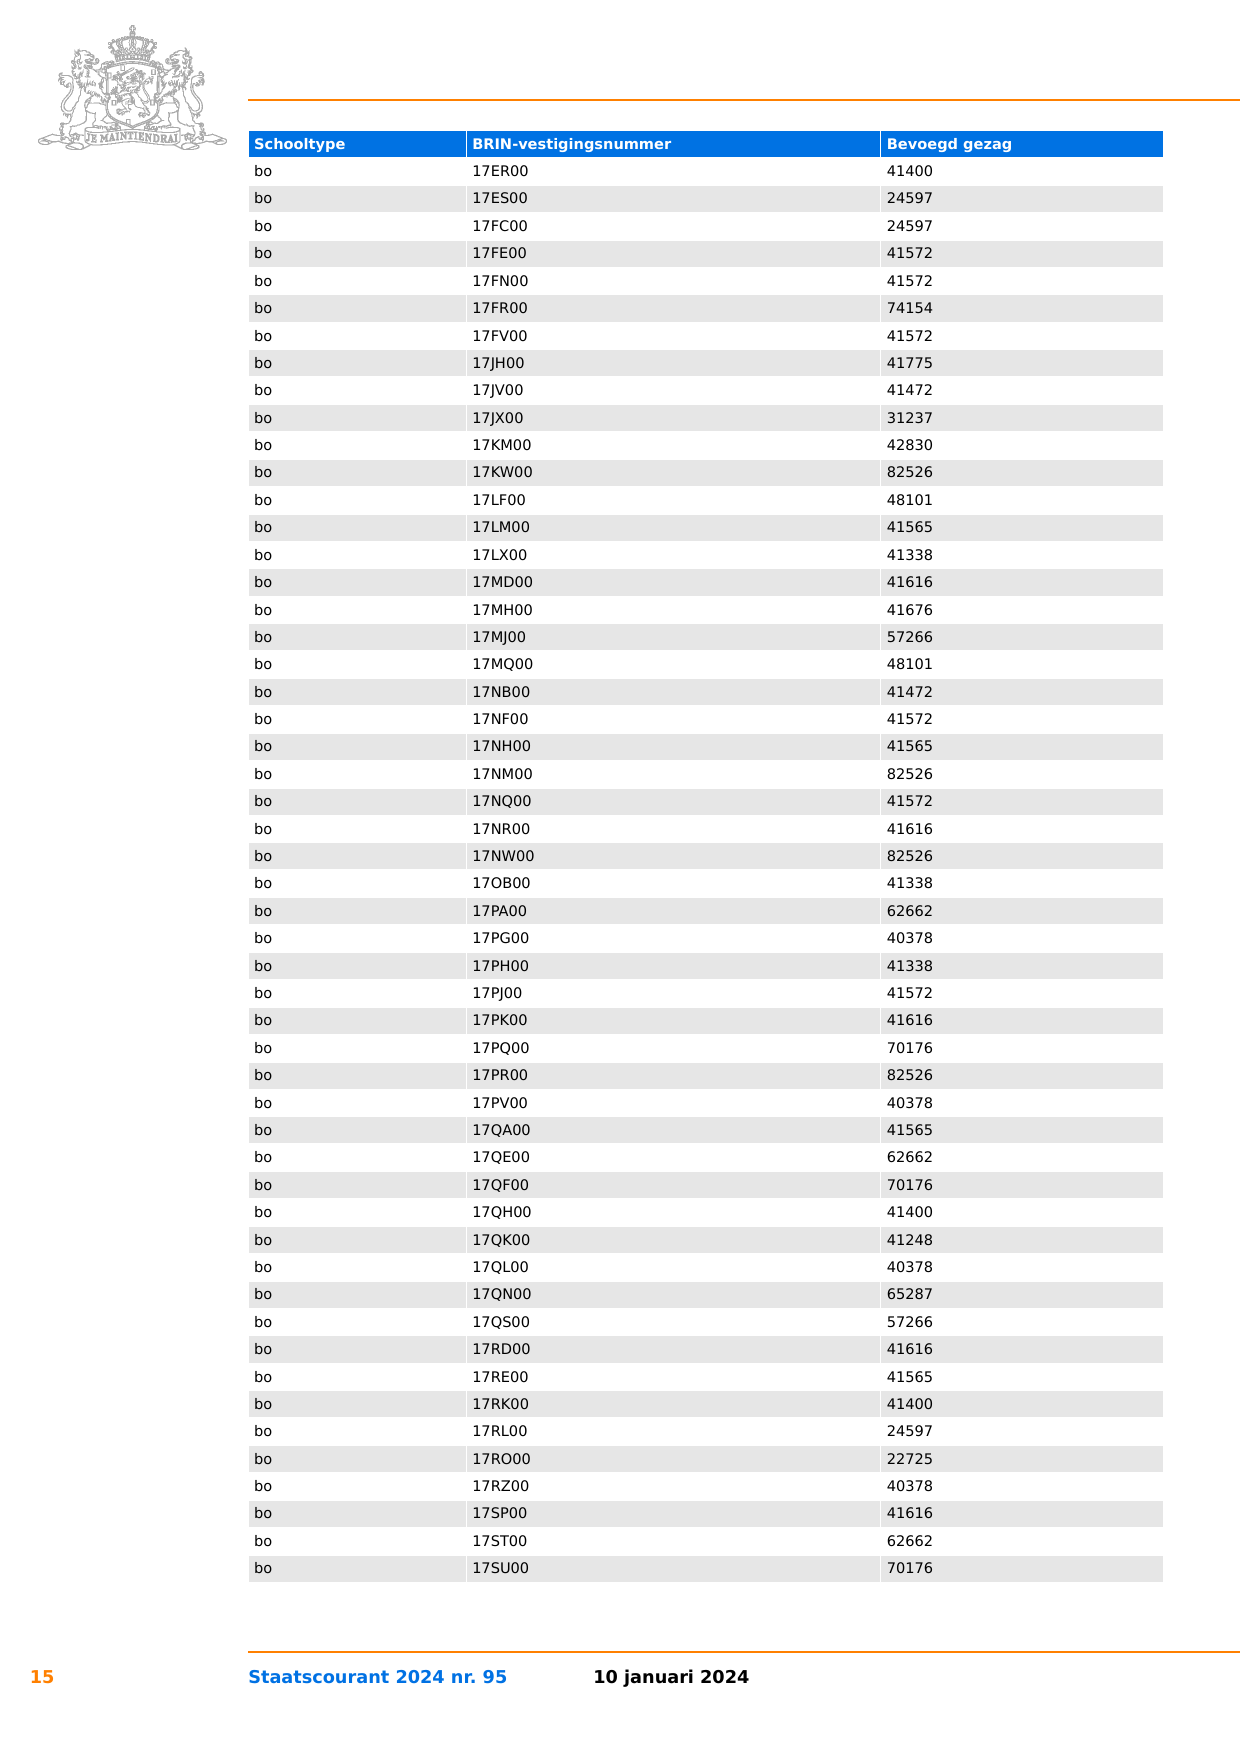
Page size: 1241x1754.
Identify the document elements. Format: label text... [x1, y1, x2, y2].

table_cell 41565 [881, 734, 1163, 760]
table_cell 17JX00 [467, 405, 880, 431]
table_cell 57266 [881, 624, 1163, 650]
table_cell 17PJ00 [467, 980, 880, 1007]
table_cell bo [249, 624, 466, 650]
table_cell 41572 [881, 323, 1163, 349]
table_cell bo [249, 268, 466, 294]
table_cell 17QA00 [467, 1117, 880, 1143]
table_cell 17JH00 [467, 350, 880, 376]
table_cell bo [249, 706, 466, 733]
table_cell bo [249, 761, 466, 787]
table_cell 41400 [881, 1391, 1163, 1417]
table_cell 17RO00 [467, 1446, 880, 1472]
table_cell 41565 [881, 1364, 1163, 1390]
table_cell bo [249, 1282, 466, 1308]
table_cell bo [249, 460, 466, 486]
table_cell 31237 [881, 405, 1163, 431]
table_cell 41775 [881, 350, 1163, 376]
table_cell bo [249, 1391, 466, 1417]
table_cell 41572 [881, 789, 1163, 815]
table_cell 17FC00 [467, 213, 880, 239]
table_cell bo [249, 1008, 466, 1034]
table_cell 62662 [881, 1145, 1163, 1171]
table_cell 17SP00 [467, 1501, 880, 1527]
table_cell bo [249, 323, 466, 349]
table_cell bo [249, 953, 466, 979]
table_cell bo [249, 1419, 466, 1445]
table_cell 17ES00 [467, 186, 880, 212]
table_header Bevoegd gezag [881, 131, 1163, 157]
table_cell 41400 [881, 158, 1163, 185]
table_cell bo [249, 432, 466, 459]
table_cell 24597 [881, 186, 1163, 212]
table_cell 17NB00 [467, 679, 880, 705]
table_cell 17QN00 [467, 1282, 880, 1308]
table_cell 70176 [881, 1172, 1163, 1198]
table_cell 40378 [881, 1473, 1163, 1500]
table_cell bo [249, 542, 466, 568]
table_cell bo [249, 569, 466, 596]
table_cell bo [249, 1199, 466, 1226]
table_cell bo [249, 816, 466, 842]
table_cell 40378 [881, 1254, 1163, 1281]
table_cell bo [249, 843, 466, 869]
table_cell bo [249, 158, 466, 185]
table_cell 40378 [881, 1090, 1163, 1116]
table_cell 17SU00 [467, 1556, 880, 1582]
table_cell 41616 [881, 1336, 1163, 1363]
table_cell bo [249, 1556, 466, 1582]
table_cell bo [249, 651, 466, 678]
table_cell bo [249, 679, 466, 705]
table_cell 41248 [881, 1227, 1163, 1253]
table_cell 17FE00 [467, 241, 880, 267]
table_cell 17KM00 [467, 432, 880, 459]
table_cell 17PA00 [467, 898, 880, 924]
table_cell 48101 [881, 487, 1163, 513]
table_cell 17NM00 [467, 761, 880, 787]
table_cell 41400 [881, 1199, 1163, 1226]
table_cell 17PH00 [467, 953, 880, 979]
table_cell 41565 [881, 1117, 1163, 1143]
table_cell bo [249, 1117, 466, 1143]
table_cell bo [249, 1145, 466, 1171]
table_cell 17RZ00 [467, 1473, 880, 1500]
table_cell 41616 [881, 1008, 1163, 1034]
table_cell bo [249, 378, 466, 404]
table_cell 40378 [881, 925, 1163, 952]
table_cell bo [249, 213, 466, 239]
table_cell 41572 [881, 268, 1163, 294]
table_cell 24597 [881, 213, 1163, 239]
table_cell 17MJ00 [467, 624, 880, 650]
table_cell bo [249, 186, 466, 212]
table_cell bo [249, 1254, 466, 1281]
table_header Schooltype [249, 131, 466, 157]
picture [38, 25, 227, 150]
table_cell bo [249, 1446, 466, 1472]
table_cell 17FR00 [467, 295, 880, 322]
table_cell bo [249, 597, 466, 623]
table_cell bo [249, 405, 466, 431]
table_cell 17NH00 [467, 734, 880, 760]
table_cell 17PR00 [467, 1063, 880, 1089]
table_cell bo [249, 871, 466, 897]
table_cell 17JV00 [467, 378, 880, 404]
table_cell bo [249, 1336, 466, 1363]
table_cell 41565 [881, 515, 1163, 541]
table_cell bo [249, 925, 466, 952]
table_cell 41338 [881, 871, 1163, 897]
table_cell 17RK00 [467, 1391, 880, 1417]
table_cell 17RD00 [467, 1336, 880, 1363]
table_cell 82526 [881, 460, 1163, 486]
table_cell bo [249, 1528, 466, 1554]
table_cell bo [249, 487, 466, 513]
table_cell 65287 [881, 1282, 1163, 1308]
table_cell bo [249, 1364, 466, 1390]
table_cell 41338 [881, 542, 1163, 568]
table_cell bo [249, 515, 466, 541]
table_cell 41616 [881, 1501, 1163, 1527]
table_cell 41616 [881, 816, 1163, 842]
table_cell 17NW00 [467, 843, 880, 869]
table_cell bo [249, 241, 466, 267]
table_cell bo [249, 1473, 466, 1500]
table_cell 41572 [881, 980, 1163, 1007]
table_cell 41616 [881, 569, 1163, 596]
table_cell 82526 [881, 843, 1163, 869]
table_cell bo [249, 1035, 466, 1061]
table_cell bo [249, 1501, 466, 1527]
table_cell 41572 [881, 706, 1163, 733]
table_cell bo [249, 1063, 466, 1089]
table_cell bo [249, 898, 466, 924]
table_cell 17PG00 [467, 925, 880, 952]
table_cell 22725 [881, 1446, 1163, 1472]
table_cell 17PQ00 [467, 1035, 880, 1061]
table_cell 17NF00 [467, 706, 880, 733]
table_cell 17FN00 [467, 268, 880, 294]
table_cell 82526 [881, 761, 1163, 787]
table_cell 17LX00 [467, 542, 880, 568]
table_cell 17QH00 [467, 1199, 880, 1226]
table_header BRIN-vestigingsnummer [467, 131, 880, 157]
table_cell 17OB00 [467, 871, 880, 897]
table_cell bo [249, 980, 466, 1007]
table_cell 17QF00 [467, 1172, 880, 1198]
table_cell 17ER00 [467, 158, 880, 185]
table_cell 17LM00 [467, 515, 880, 541]
table_cell 17RL00 [467, 1419, 880, 1445]
table_cell 17KW00 [467, 460, 880, 486]
table_cell 41338 [881, 953, 1163, 979]
table_cell bo [249, 1227, 466, 1253]
table_cell bo [249, 1172, 466, 1198]
table_cell 17PK00 [467, 1008, 880, 1034]
table_cell bo [249, 350, 466, 376]
table_cell 17FV00 [467, 323, 880, 349]
table_cell bo [249, 734, 466, 760]
table_cell 41472 [881, 378, 1163, 404]
table_cell 17QS00 [467, 1309, 880, 1335]
table_cell 17PV00 [467, 1090, 880, 1116]
table_cell bo [249, 295, 466, 322]
table_cell 70176 [881, 1556, 1163, 1582]
table_cell 17LF00 [467, 487, 880, 513]
table_cell 17RE00 [467, 1364, 880, 1390]
table_cell 41472 [881, 679, 1163, 705]
table_cell 62662 [881, 898, 1163, 924]
table_cell 41572 [881, 241, 1163, 267]
table_cell 17QL00 [467, 1254, 880, 1281]
table_cell 74154 [881, 295, 1163, 322]
table_cell 82526 [881, 1063, 1163, 1089]
table_cell 17ST00 [467, 1528, 880, 1554]
table_cell 17QE00 [467, 1145, 880, 1171]
table_cell 42830 [881, 432, 1163, 459]
table_cell 57266 [881, 1309, 1163, 1335]
table_cell 17MD00 [467, 569, 880, 596]
table_cell 17NR00 [467, 816, 880, 842]
table_cell bo [249, 1090, 466, 1116]
table_cell 17NQ00 [467, 789, 880, 815]
table_cell bo [249, 1309, 466, 1335]
table_cell 17MQ00 [467, 651, 880, 678]
table_cell 17MH00 [467, 597, 880, 623]
table_cell 70176 [881, 1035, 1163, 1061]
table_cell 41676 [881, 597, 1163, 623]
table_cell 48101 [881, 651, 1163, 678]
table_cell 62662 [881, 1528, 1163, 1554]
table_cell 17QK00 [467, 1227, 880, 1253]
table_cell bo [249, 789, 466, 815]
table_cell 24597 [881, 1419, 1163, 1445]
